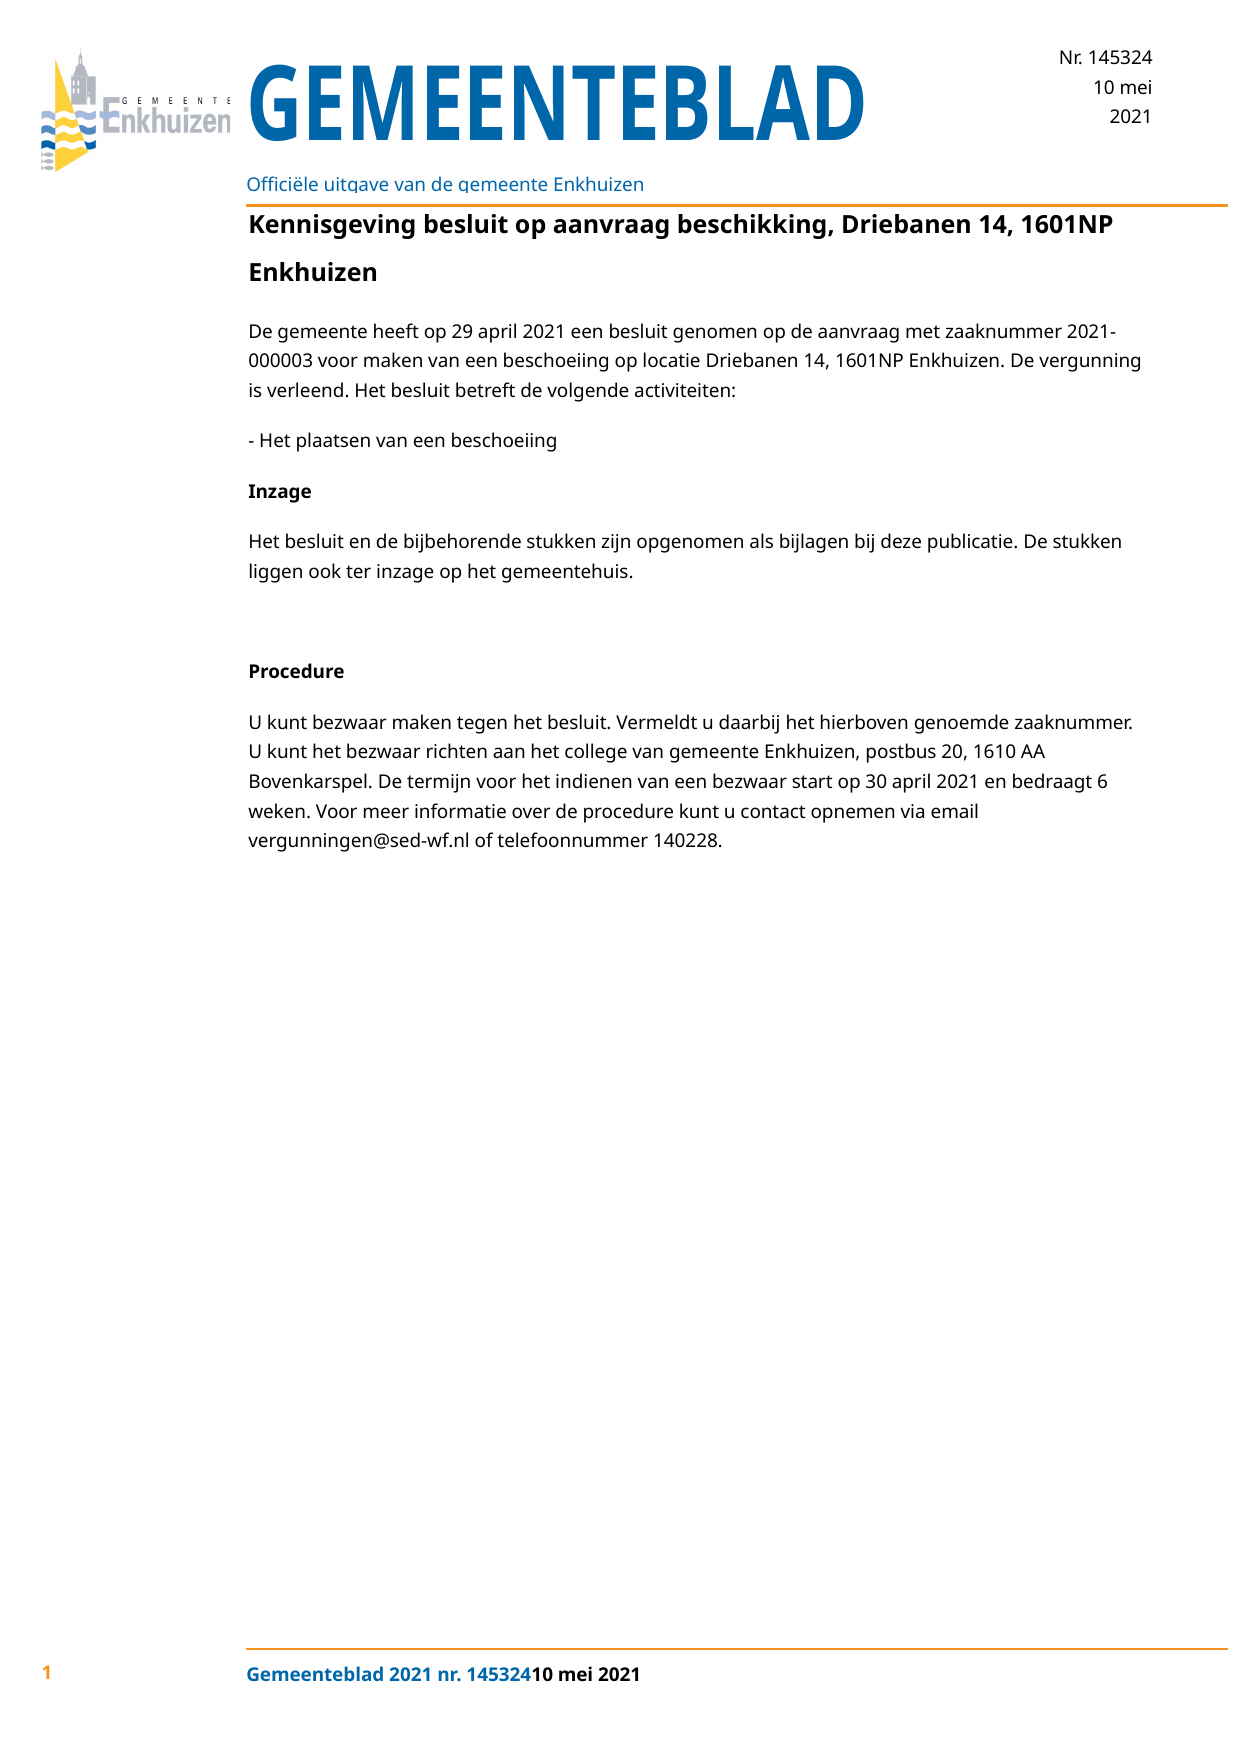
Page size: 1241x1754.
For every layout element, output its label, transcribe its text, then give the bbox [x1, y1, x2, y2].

text Inzage [248, 478, 1152, 504]
text Het besluit en de bijbehorende stukken zijn opgenomen als bijlagen bij deze publicatie. De stukken liggen ook ter inzage op het gemeentehuis. [248, 528, 1152, 584]
text De gemeente heeft op 29 april 2021 een besluit genomen op de aanvraag met zaaknummer 2021-000003 voor maken van een beschoeiing op locatie Driebanen 14, 1601NP Enkhuizen. De vergunning is verleend. Het besluit betreft de volgende activiteiten: [248, 318, 1152, 403]
text Kennisgeving besluit op aanvraag beschikking, Driebanen 14, 1601NP Enkhuizen [248, 207, 1152, 288]
picture [41, 47, 231, 172]
text Procedure [248, 659, 1152, 684]
text U kunt bezwaar maken tegen het besluit. Vermeldt u daarbij het hierboven genoemde zaaknummer. U kunt het bezwaar richten aan het college van gemeente Enkhuizen, postbus 20, 1610 AA Bovenkarspel. De termijn voor het indienen van een bezwaar start op 30 april 2021 en bedraagt 6 weken. Voor meer informatie over de procedure kunt u contact opnemen via email vergunningen@sed-wf.nl of telefoonnummer 140228. [248, 709, 1152, 853]
text - Het plaatsen van een beschoeiing [248, 427, 1152, 453]
